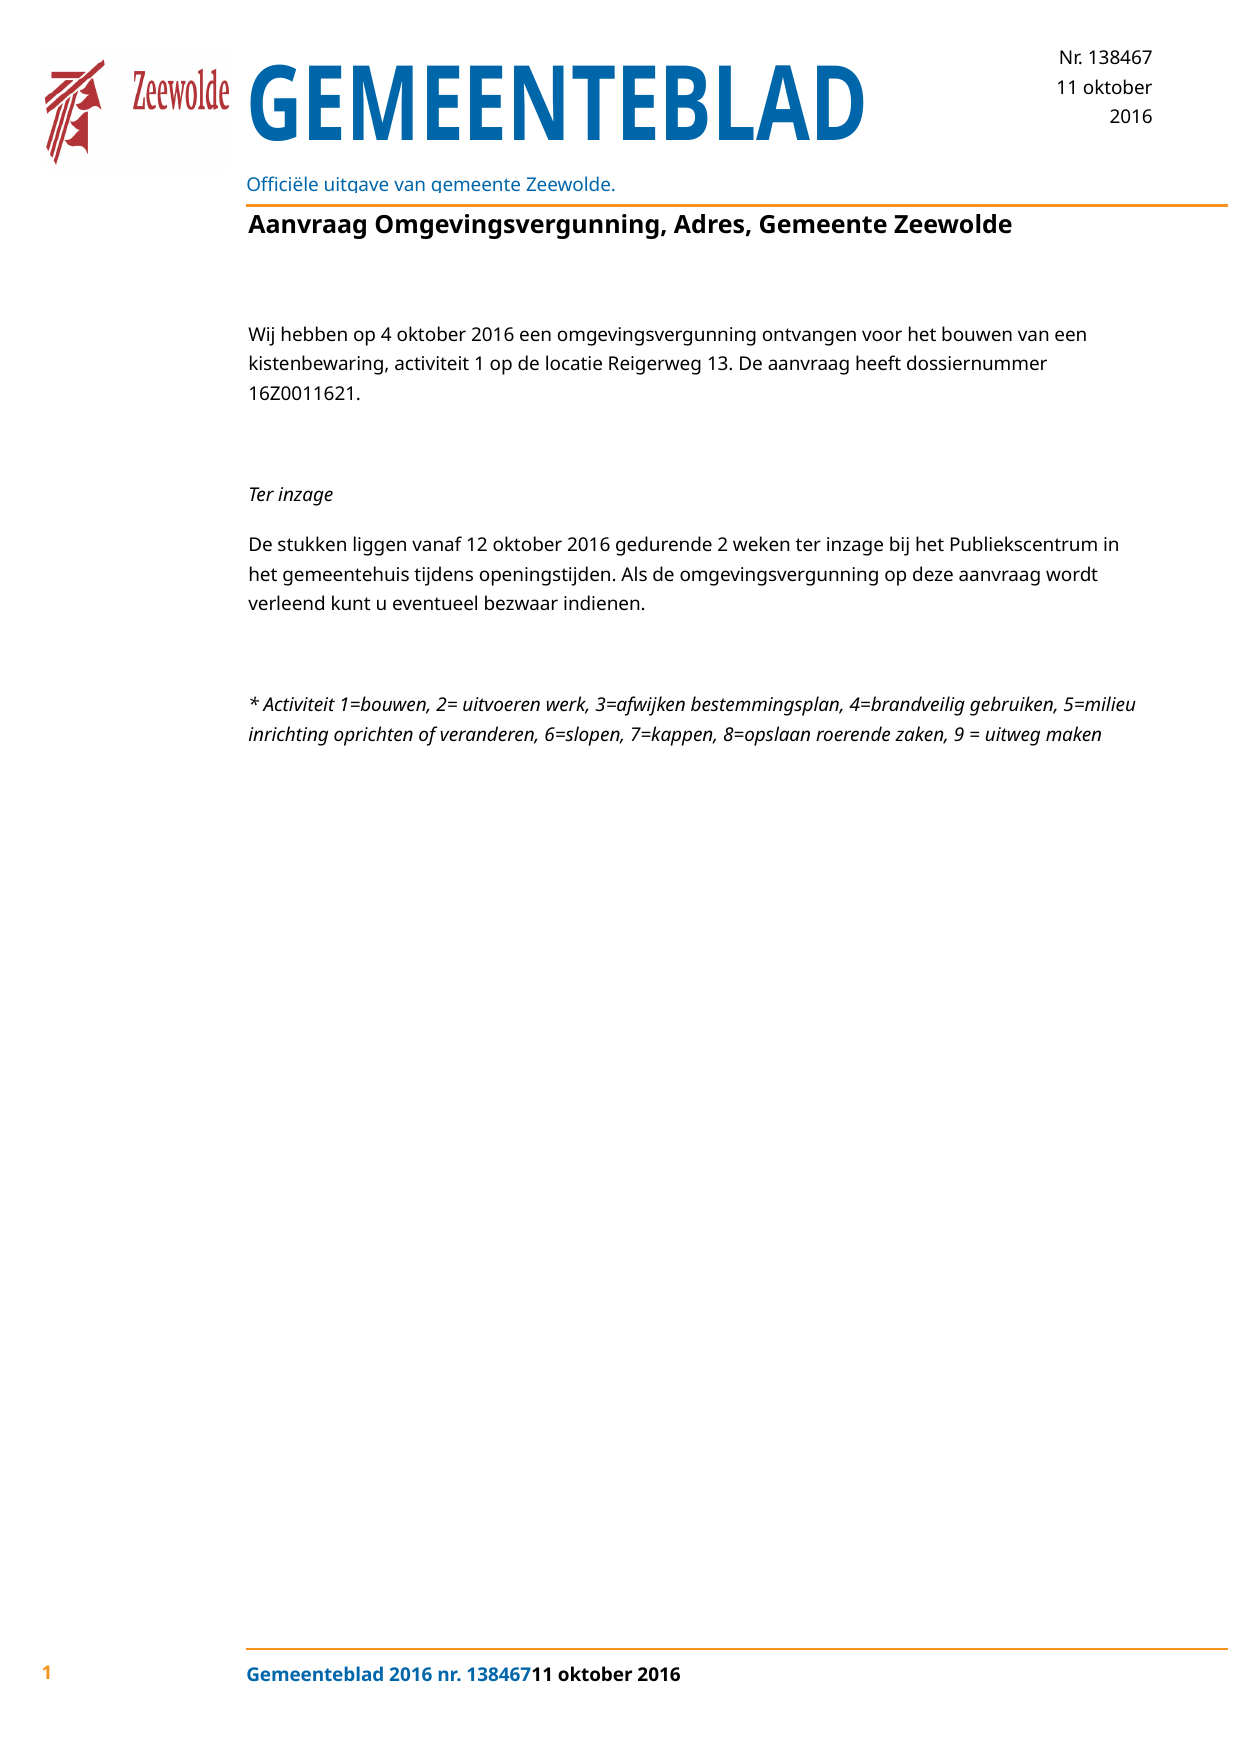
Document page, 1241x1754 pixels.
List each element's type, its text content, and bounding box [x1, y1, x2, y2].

text Aanvraag Omgevingsvergunning, Adres, Gemeente Zeewolde [248, 207, 1152, 241]
picture [41, 47, 231, 172]
text De stukken liggen vanaf 12 oktober 2016 gedurende 2 weken ter inzage bij het Publiekscentrum in het gemeentehuis tijdens openingstijden. Als de omgevingsvergunning op deze aanvraag wordt verleend kunt u eventueel bezwaar indienen. [248, 531, 1152, 616]
text * Activiteit 1=bouwen, 2= uitvoeren werk, 3=afwijken bestemmingsplan, 4=brandveilig gebruiken, 5=milieu inrichting oprichten of veranderen, 6=slopen, 7=kappen, 8=opslaan roerende zaken, 9 = uitweg maken [248, 691, 1152, 746]
text Wij hebben op 4 oktober 2016 een omgevingsvergunning ontvangen voor het bouwen van een kistenbewaring, activiteit 1 op de locatie Reigerweg 13. De aanvraag heeft dossiernummer 16Z0011621. [248, 321, 1152, 406]
text Ter inzage [248, 481, 1152, 506]
